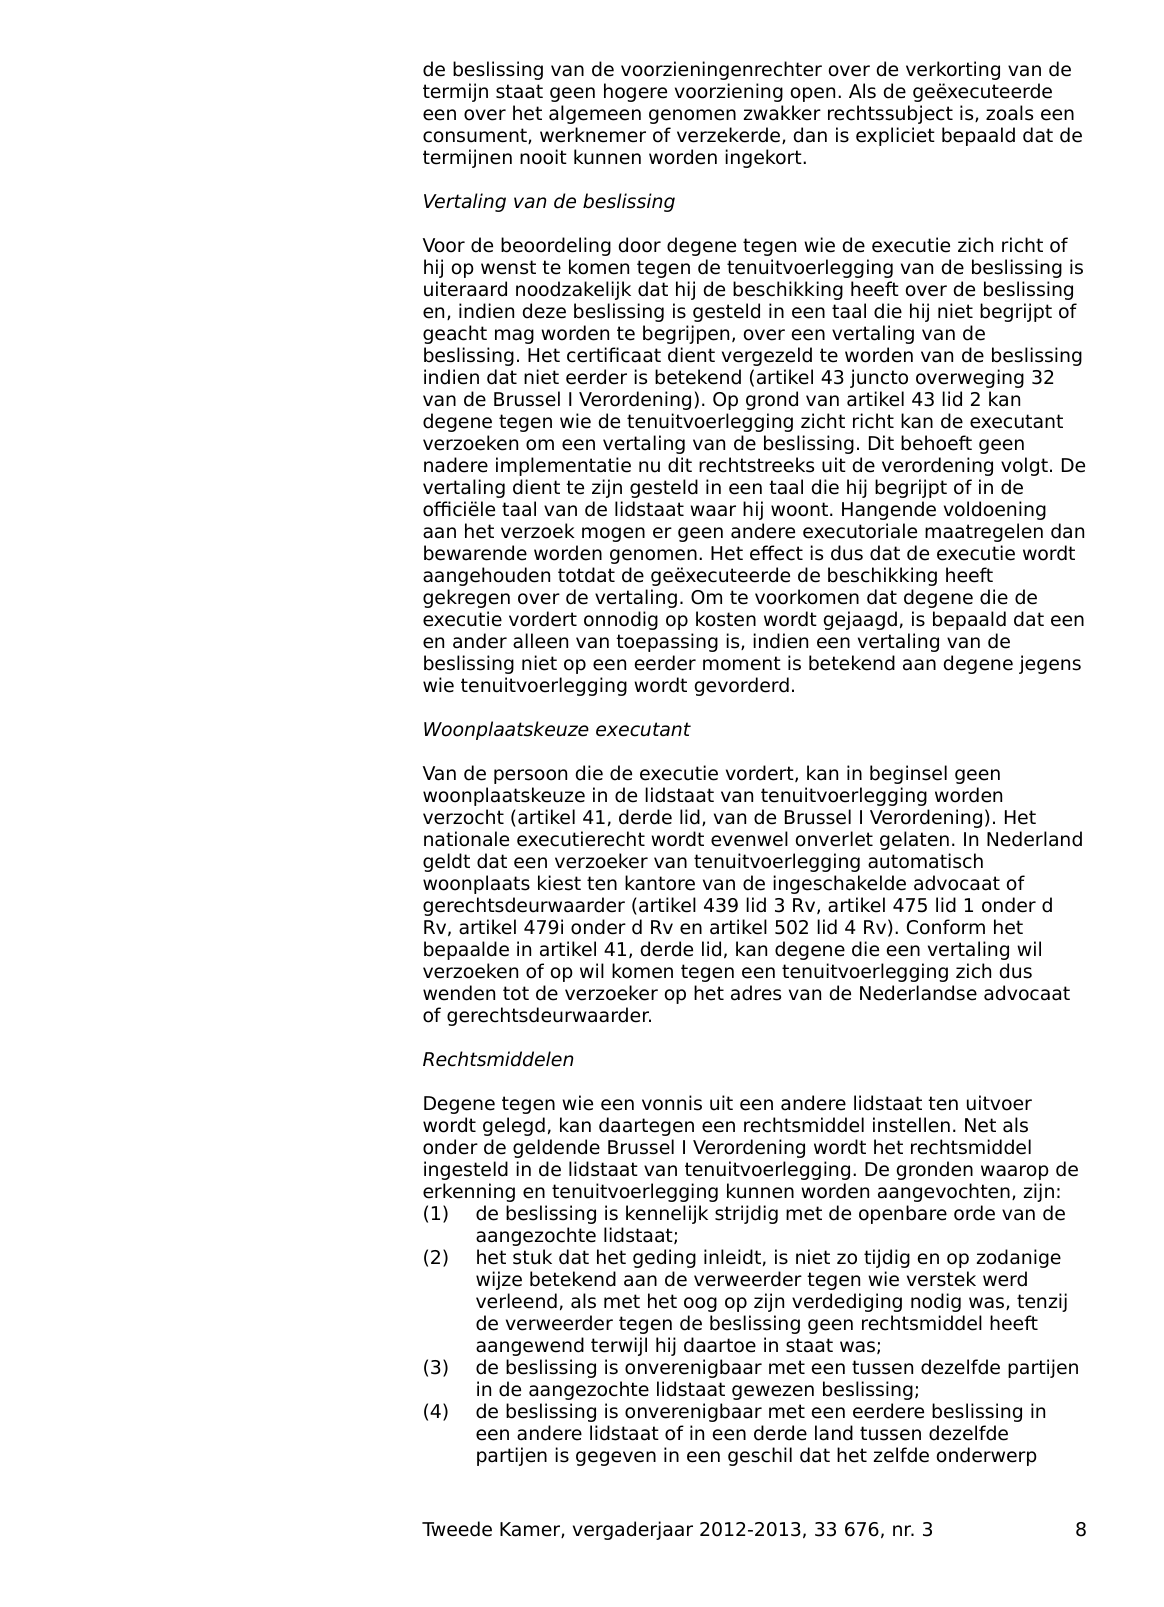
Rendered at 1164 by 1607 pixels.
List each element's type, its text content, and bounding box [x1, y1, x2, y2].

text Voor de beoordeling door degene tegen wie de executie zich richt of hij op wenst te komen tegen de tenuitvoerlegging van de beslissing is uiteraard noodzakelijk dat hij de beschikking heeft over de beslissing en, indien deze beslissing is gesteld in een taal die hij niet begrijpt of geacht mag worden te begrijpen, over een vertaling van de beslissing. Het certificaat dient vergezeld te worden van de beslissing indien dat niet eerder is betekend (artikel 43 juncto overweging 32 van de Brussel I Verordening). Op grond van artikel 43 lid 2 kan degene tegen wie de tenuitvoerlegging zicht richt kan de executant verzoeken om een vertaling van de beslissing. Dit behoeft geen nadere implementatie nu dit rechtstreeks uit de verordening volgt. De vertaling dient te zijn gesteld in een taal die hij begrijpt of in de officiële taal van de lidstaat waar hij woont. Hangende voldoening aan het verzoek mogen er geen andere executoriale maatregelen dan bewarende worden genomen. Het effect is dus dat de executie wordt aangehouden totdat de geëxecuteerde de beschikking heeft gekregen over de vertaling. Om te voorkomen dat degene die de executie vordert onnodig op kosten wordt gejaagd, is bepaald dat een en ander alleen van toepassing is, indien een vertaling van de beslissing niet op een eerder moment is betekend aan degene jegens wie tenuitvoerlegging wordt gevorderd. [422, 235, 1087, 697]
text (4) de beslissing is onverenigbaar met een eerdere beslissing in een andere lidstaat of in een derde land tussen dezelfde partijen is gegeven in een geschil dat het zelfde onderwerp [422, 1401, 1087, 1467]
text (1) de beslissing is kennelijk strijdig met de openbare orde van de aangezochte lidstaat; [422, 1203, 1087, 1247]
text (3) de beslissing is onverenigbaar met een tussen dezelfde partijen in de aangezochte lidstaat gewezen beslissing; [422, 1357, 1087, 1401]
text de beslissing van de voorzieningenrechter over de verkorting van de termijn staat geen hogere voorziening open. Als de geëxecuteerde een over het algemeen genomen zwakker rechtssubject is, zoals een consument, werknemer of verzekerde, dan is expliciet bepaald dat de termijnen nooit kunnen worden ingekort. [422, 59, 1087, 169]
text Van de persoon die de executie vordert, kan in beginsel geen woonplaatskeuze in de lidstaat van tenuitvoerlegging worden verzocht (artikel 41, derde lid, van de Brussel I Verordening). Het nationale executierecht wordt evenwel onverlet gelaten. In Nederland geldt dat een verzoeker van tenuitvoerlegging automatisch woonplaats kiest ten kantore van de ingeschakelde advocaat of gerechtsdeurwaarder (artikel 439 lid 3 Rv, artikel 475 lid 1 onder d Rv, artikel 479i onder d Rv en artikel 502 lid 4 Rv). Conform het bepaalde in artikel 41, derde lid, kan degene die een vertaling wil verzoeken of op wil komen tegen een tenuitvoerlegging zich dus wenden tot de verzoeker op het adres van de Nederlandse advocaat of gerechtsdeurwaarder. [422, 763, 1087, 1027]
text (2) het stuk dat het geding inleidt, is niet zo tijdig en op zodanige wijze betekend aan de verweerder tegen wie verstek werd verleend, als met het oog op zijn verdediging nodig was, tenzij de verweerder tegen de beslissing geen rechtsmiddel heeft aangewend terwijl hij daartoe in staat was; [422, 1247, 1087, 1357]
text Degene tegen wie een vonnis uit een andere lidstaat ten uitvoer wordt gelegd, kan daartegen een rechtsmiddel instellen. Net als onder de geldende Brussel I Verordening wordt het rechtsmiddel ingesteld in de lidstaat van tenuitvoerlegging. De gronden waarop de erkenning en tenuitvoerlegging kunnen worden aangevochten, zijn: [422, 1093, 1087, 1203]
subtitle Woonplaatskeuze executant [422, 719, 1087, 741]
subtitle Rechtsmiddelen [422, 1049, 1087, 1071]
subtitle Vertaling van de beslissing [422, 191, 1087, 213]
